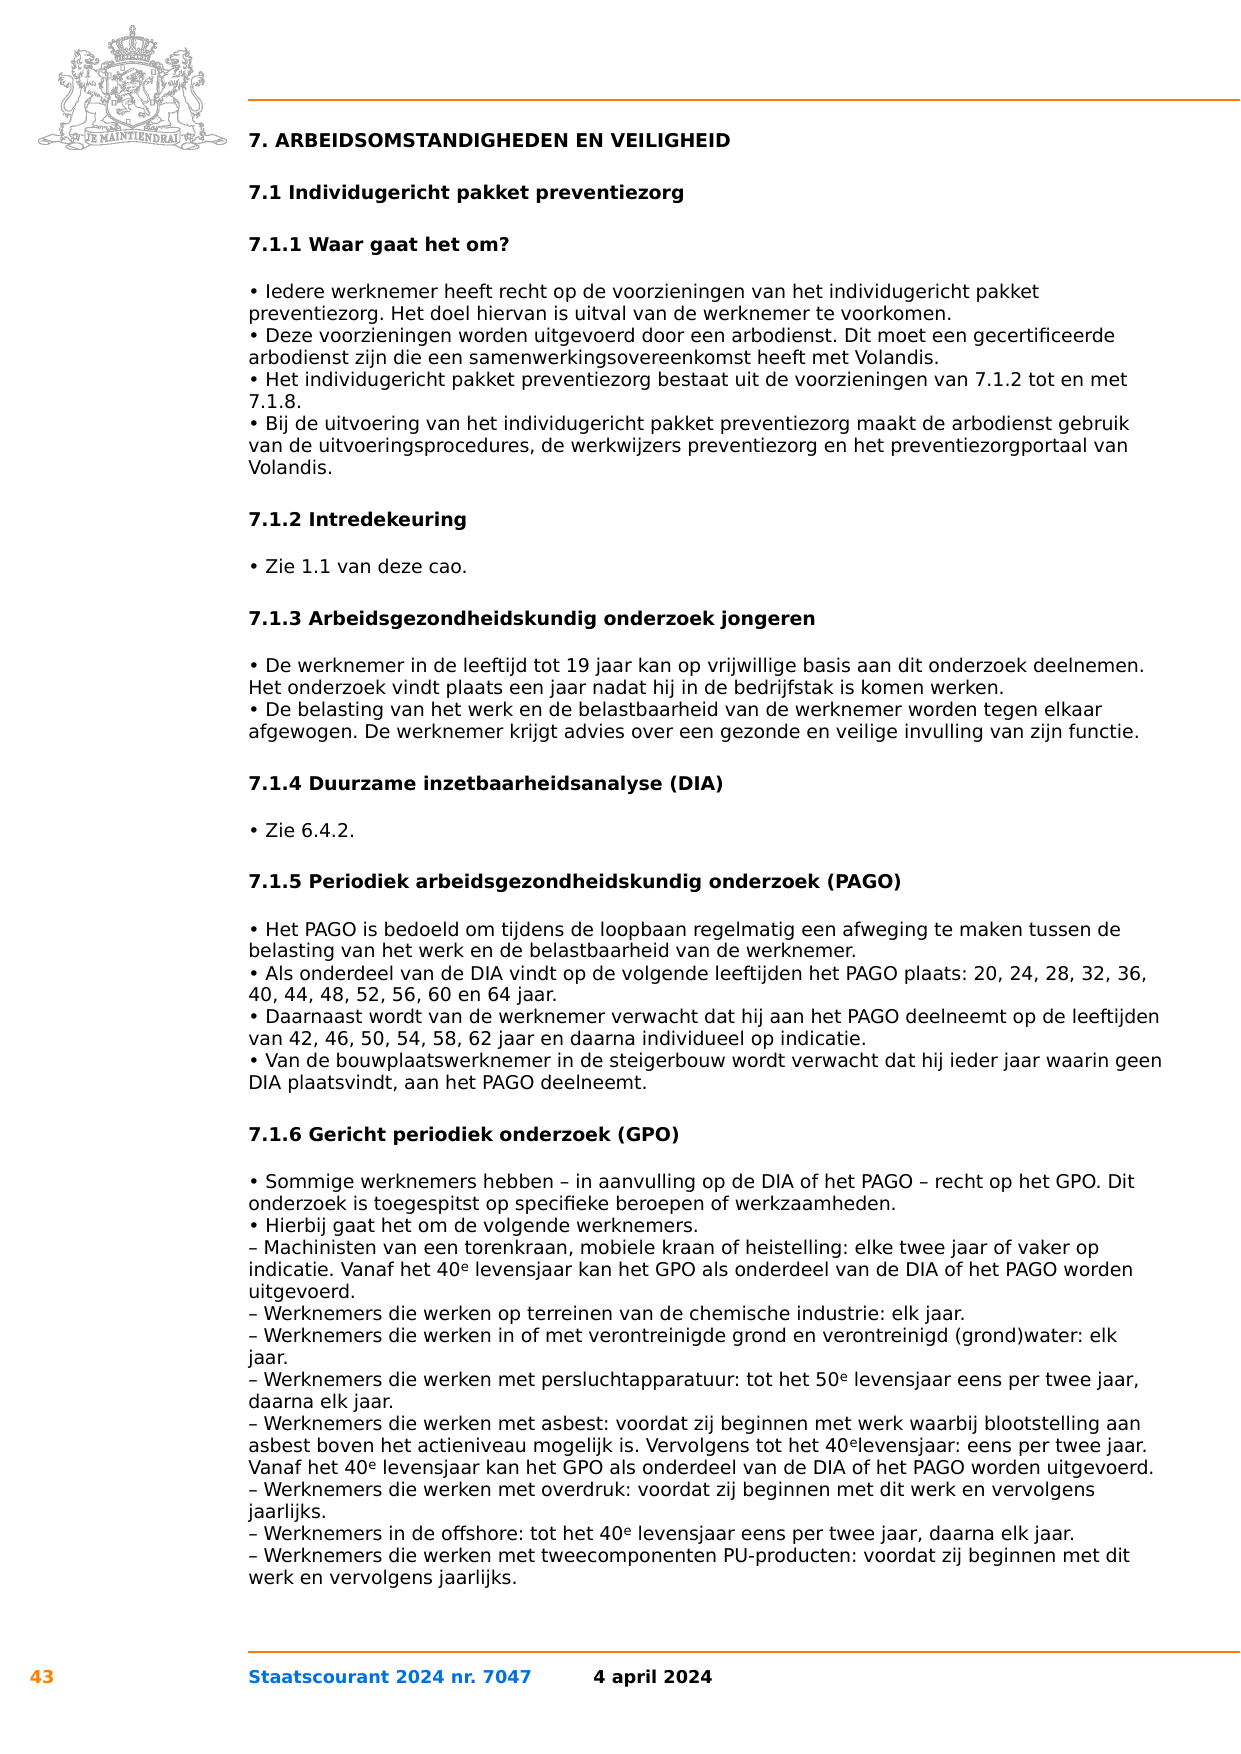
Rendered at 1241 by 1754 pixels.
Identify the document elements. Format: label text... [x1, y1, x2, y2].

subtitle 7.1.6 Gericht periodiek onderzoek (GPO) [248, 1124, 1163, 1146]
text – Werknemers die werken met tweecomponenten PU-producten: voordat zij beginnen met dit werk en vervolgens jaarlijks. [248, 1545, 1163, 1589]
text • Van de bouwplaatswerknemer in de steigerbouw wordt verwacht dat hij ieder jaar waarin geen DIA plaatsvindt, aan het PAGO deelneemt. [248, 1050, 1163, 1094]
text • De belasting van het werk en de belastbaarheid van de werknemer worden tegen elkaar afgewogen. De werknemer krijgt advies over een gezonde en veilige invulling van zijn functie. [248, 698, 1163, 742]
text – Werknemers die werken op terreinen van de chemische industrie: elk jaar. [248, 1303, 1163, 1325]
subtitle 7.1.4 Duurzame inzetbaarheidsanalyse (DIA) [248, 772, 1163, 794]
text – Machinisten van een torenkraan, mobiele kraan of heistelling: elke twee jaar of vaker op indicatie. Vanaf het 40e levensjaar kan het GPO als onderdeel van de DIA of het PAGO worden uitgevoerd. [248, 1237, 1163, 1303]
text • Het individugericht pakket preventiezorg bestaat uit de voorzieningen van 7.1.2 tot en met 7.1.8. [248, 369, 1163, 413]
subtitle 7.1.1 Waar gaat het om? [248, 234, 1163, 256]
text – Werknemers die werken in of met verontreinigde grond en verontreinigd (grond)water: elk jaar. [248, 1325, 1163, 1369]
subtitle 7.1.2 Intredekeuring [248, 509, 1163, 531]
text • Iedere werknemer heeft recht op de voorzieningen van het individugericht pakket preventiezorg. Het doel hiervan is uitval van de werknemer te voorkomen. [248, 281, 1163, 325]
text • Deze voorzieningen worden uitgevoerd door een arbodienst. Dit moet een gecertificeerde arbodienst zijn die een samenwerkingsovereenkomst heeft met Volandis. [248, 325, 1163, 369]
text • Hierbij gaat het om de volgende werknemers. [248, 1215, 1163, 1237]
text – Werknemers die werken met overdruk: voordat zij beginnen met dit werk en vervolgens jaarlijks. [248, 1479, 1163, 1523]
text – Werknemers die werken met asbest: voordat zij beginnen met werk waarbij blootstelling aan asbest boven het actieniveau mogelijk is. Vervolgens tot het 40elevensjaar: eens per twee jaar. Vanaf het 40e levensjaar kan het GPO als onderdeel van de DIA of het PAGO worden uitgevoerd. [248, 1413, 1163, 1479]
subtitle 7.1 Individugericht pakket preventiezorg [248, 182, 1163, 204]
text • Zie 1.1 van deze cao. [248, 556, 1163, 578]
subtitle 7.1.3 Arbeidsgezondheidskundig onderzoek jongeren [248, 608, 1163, 629]
subtitle 7. ARBEIDSOMSTANDIGHEDEN EN VEILIGHEID [248, 130, 1163, 152]
picture [38, 25, 227, 150]
text • Zie 6.4.2. [248, 819, 1163, 841]
text • Als onderdeel van de DIA vindt op de volgende leeftijden het PAGO plaats: 20, 24, 28, 32, 36, 40, 44, 48, 52, 56, 60 en 64 jaar. [248, 962, 1163, 1006]
subtitle 7.1.5 Periodiek arbeidsgezondheidskundig onderzoek (PAGO) [248, 871, 1163, 893]
text • Het PAGO is bedoeld om tijdens de loopbaan regelmatig een afweging te maken tussen de belasting van het werk en de belastbaarheid van de werknemer. [248, 918, 1163, 962]
text • De werknemer in de leeftijd tot 19 jaar kan op vrijwillige basis aan dit onderzoek deelnemen. Het onderzoek vindt plaats een jaar nadat hij in de bedrijfstak is komen werken. [248, 654, 1163, 698]
text – Werknemers in de offshore: tot het 40e levensjaar eens per twee jaar, daarna elk jaar. [248, 1523, 1163, 1545]
text • Bij de uitvoering van het individugericht pakket preventiezorg maakt de arbodienst gebruik van de uitvoeringsprocedures, de werkwijzers preventiezorg en het preventiezorgportaal van Volandis. [248, 413, 1163, 479]
text – Werknemers die werken met persluchtapparatuur: tot het 50e levensjaar eens per twee jaar, daarna elk jaar. [248, 1369, 1163, 1413]
text • Sommige werknemers hebben – in aanvulling op de DIA of het PAGO – recht op het GPO. Dit onderzoek is toegespitst op specifieke beroepen of werkzaamheden. [248, 1171, 1163, 1215]
text • Daarnaast wordt van de werknemer verwacht dat hij aan het PAGO deelneemt op de leeftijden van 42, 46, 50, 54, 58, 62 jaar en daarna individueel op indicatie. [248, 1006, 1163, 1050]
